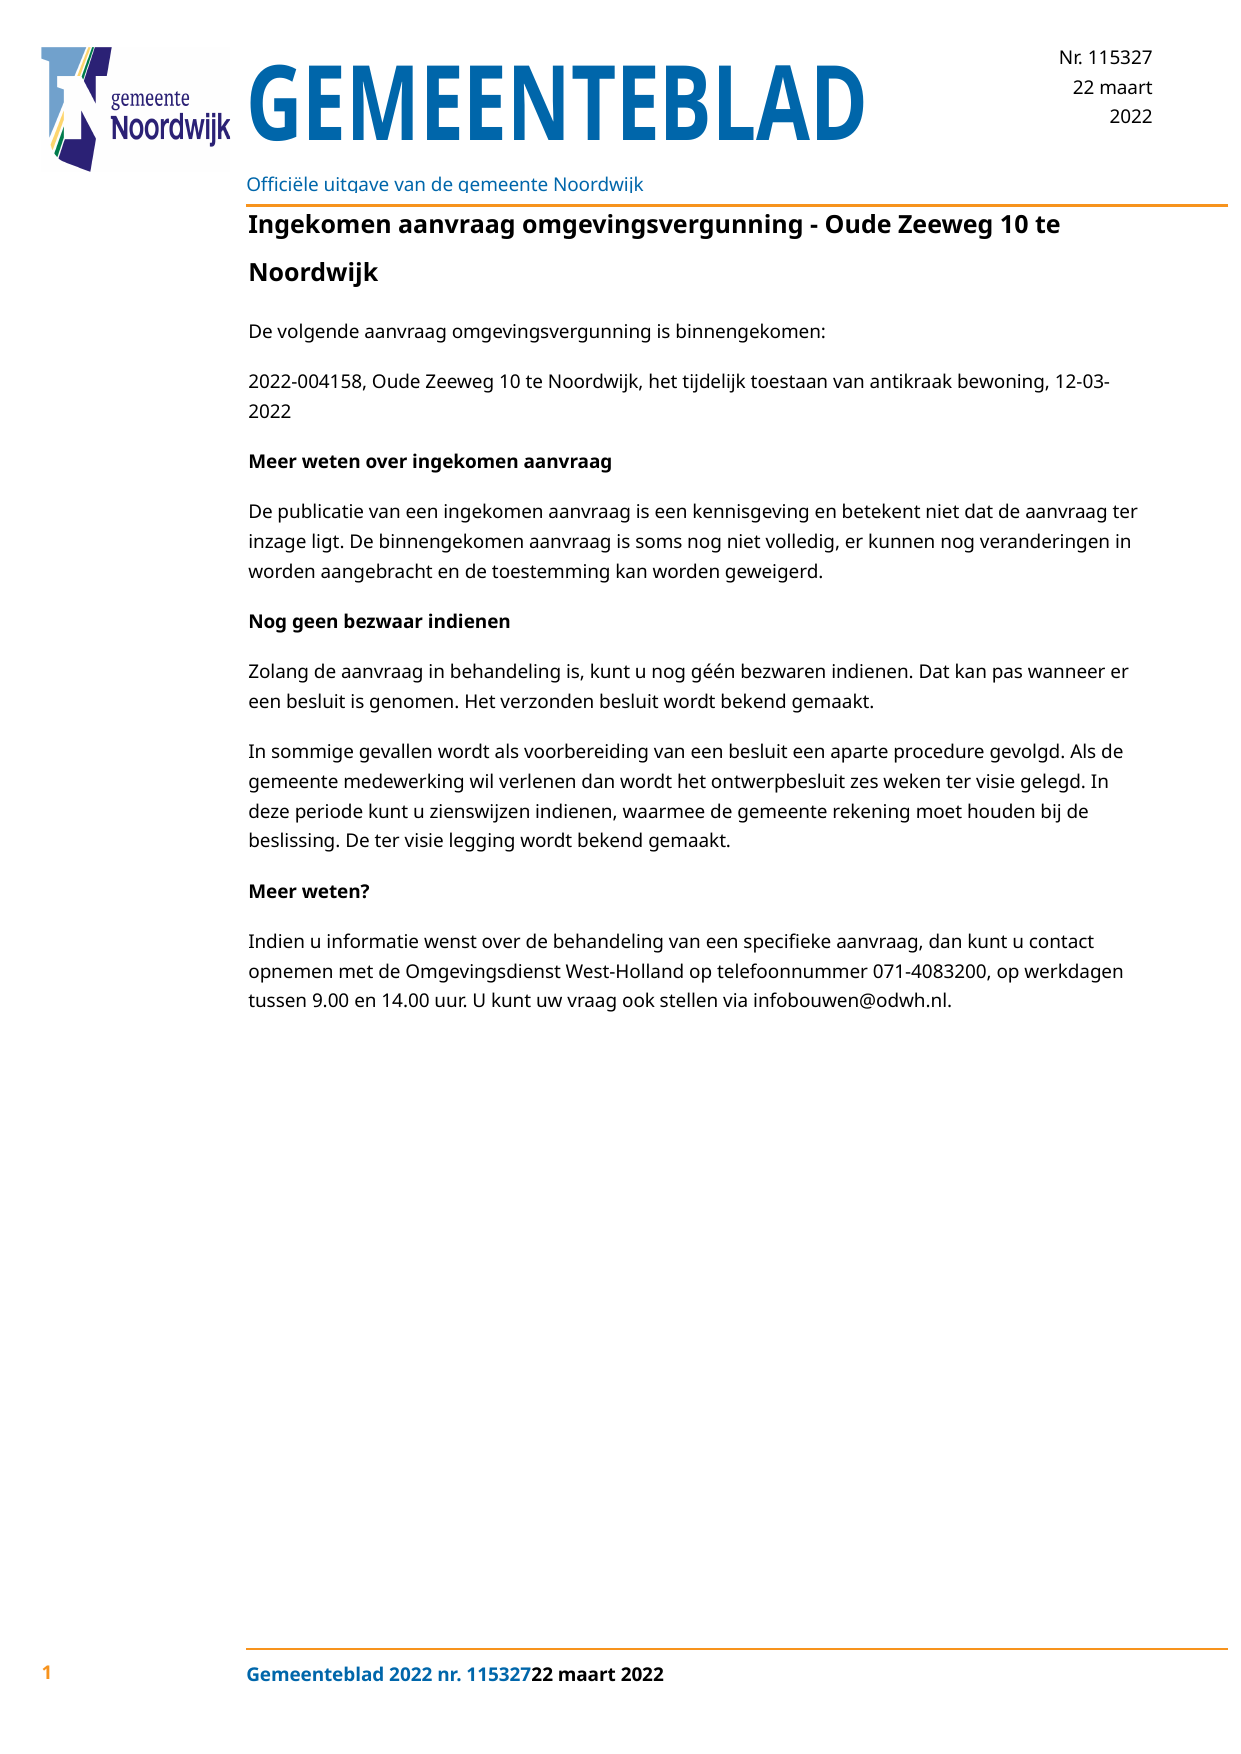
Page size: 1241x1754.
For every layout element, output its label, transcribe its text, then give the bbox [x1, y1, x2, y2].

text In sommige gevallen wordt als voorbereiding van een besluit een aparte procedure gevolgd. Als de gemeente medewerking wil verlenen dan wordt het ontwerpbesluit zes weken ter visie gelegd. In deze periode kunt u zienswijzen indienen, waarmee de gemeente rekening moet houden bij de beslissing. De ter visie legging wordt bekend gemaakt. [248, 739, 1152, 853]
text Indien u informatie wenst over de behandeling van een specifieke aanvraag, dan kunt u contact opnemen met de Omgevingsdienst West-Holland op telefoonnummer 071-4083200, op werkdagen tussen 9.00 en 14.00 uur. U kunt uw vraag ook stellen via infobouwen@odwh.nl. [248, 928, 1152, 1013]
text Meer weten over ingekomen aanvraag [248, 448, 1152, 474]
text Zolang de aanvraag in behandeling is, kunt u nog géén bezwaren indienen. Dat kan pas wanneer er een besluit is genomen. Het verzonden besluit wordt bekend gemaakt. [248, 659, 1152, 714]
text 2022-004158, Oude Zeeweg 10 te Noordwijk, het tijdelijk toestaan van antikraak bewoning, 12-03-2022 [248, 368, 1152, 424]
text Nog geen bezwaar indienen [248, 608, 1152, 634]
text Meer weten? [248, 878, 1152, 904]
text De volgende aanvraag omgevingsvergunning is binnengekomen: [248, 318, 1152, 344]
text De publicatie van een ingekomen aanvraag is een kennisgeving en betekent niet dat de aanvraag ter inzage ligt. De binnengekomen aanvraag is soms nog niet volledig, er kunnen nog veranderingen in worden aangebracht en de toestemming kan worden geweigerd. [248, 499, 1152, 584]
text Ingekomen aanvraag omgevingsvergunning - Oude Zeeweg 10 te Noordwijk [248, 207, 1152, 288]
picture [41, 47, 231, 172]
